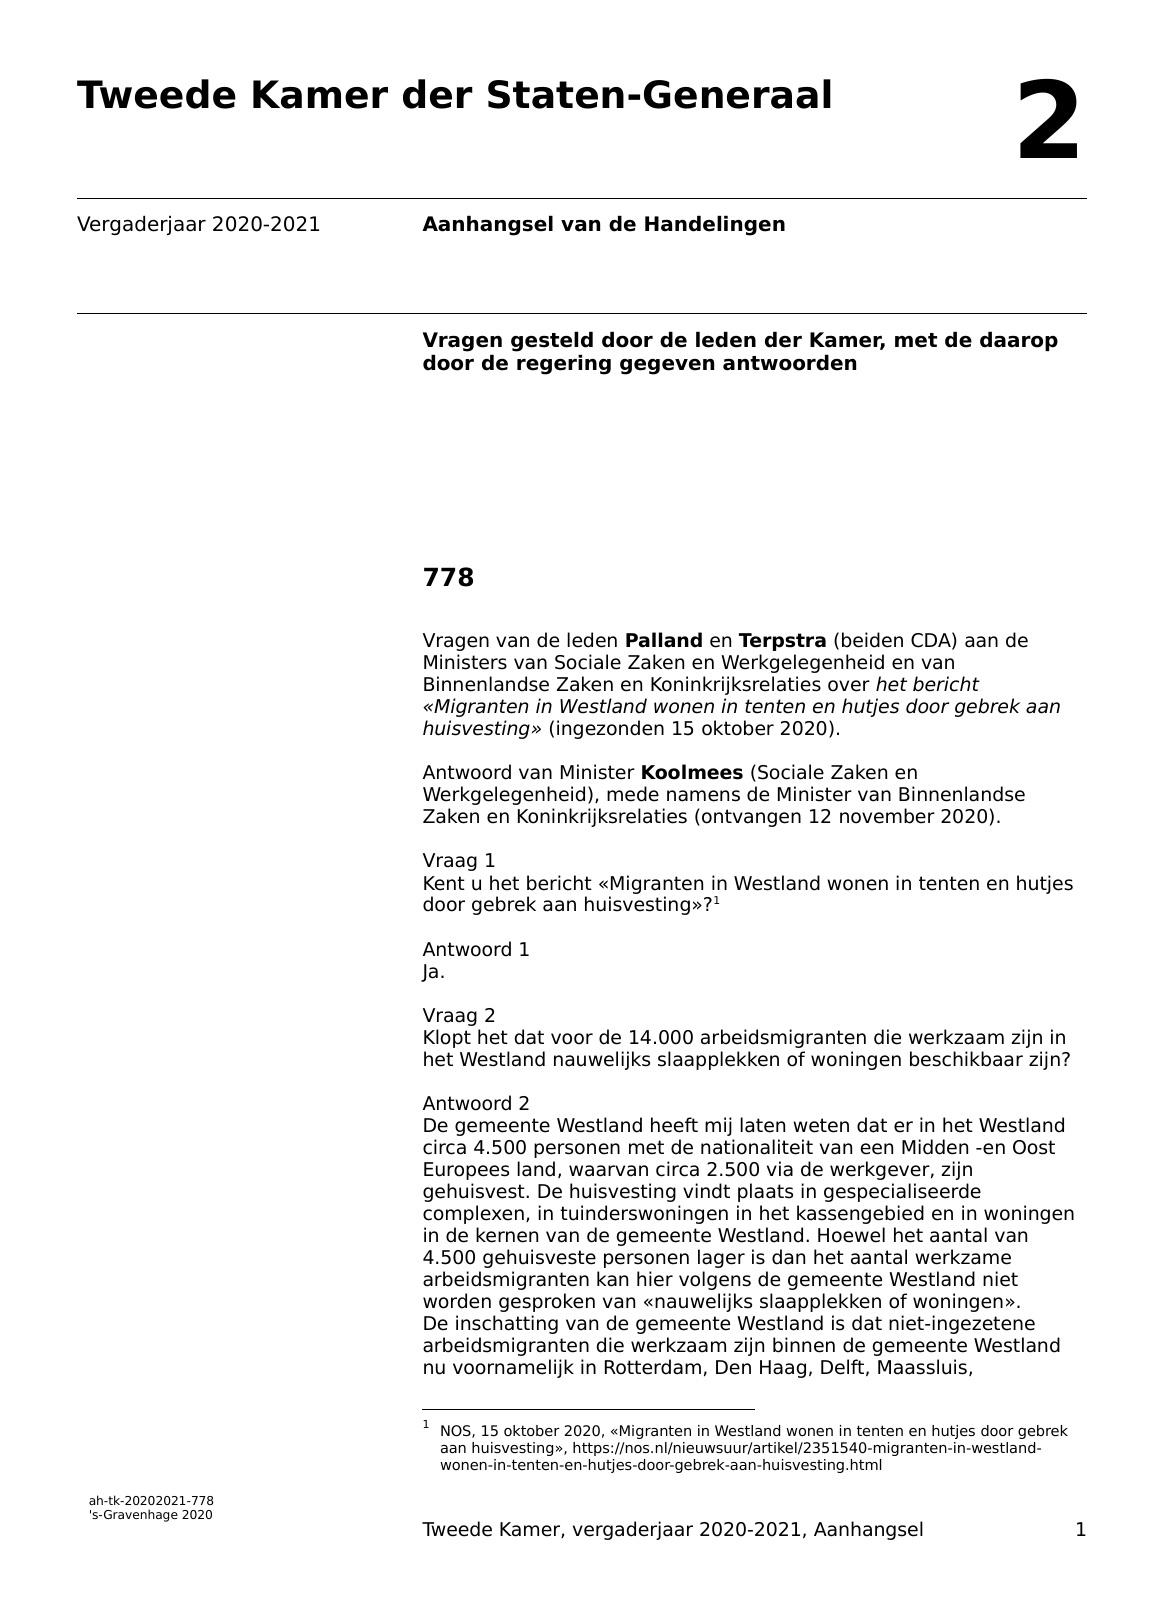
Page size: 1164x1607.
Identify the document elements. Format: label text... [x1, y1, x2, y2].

text De gemeente Westland heeft mij laten weten dat er in het Westland circa 4.500 personen met de nationaliteit van een Midden -en Oost Europees land, waarvan circa 2.500 via de werkgever, zijn gehuisvest. De huisvesting vindt plaats in gespecialiseerde complexen, in tuinderswoningen in het kassengebied en in woningen in de kernen van de gemeente Westland. Hoewel het aantal van 4.500 gehuisveste personen lager is dan het aantal werkzame arbeidsmigranten kan hier volgens de gemeente Westland niet worden gesproken van «nauwelijks slaapplekken of woningen». [422, 1115, 1087, 1313]
text Vragen van de leden Palland en Terpstra (beiden CDA) aan de Ministers van Sociale Zaken en Werkgelegenheid en van Binnenlandse Zaken en Koninkrijksrelaties over het bericht «Migranten in Westland wonen in tenten en hutjes door gebrek aan huisvesting» (ingezonden 15 oktober 2020). [422, 630, 1087, 740]
table_cell Vragen gesteld door de leden der Kamer, met de daarop door de regering gegeven antwoorden [422, 314, 1087, 375]
text Antwoord 1 [422, 938, 1087, 961]
text Antwoord 2 [422, 1093, 1087, 1115]
text Vraag 2 [422, 1005, 1087, 1027]
text De inschatting van de gemeente Westland is dat niet-ingezetene arbeidsmigranten die werkzaam zijn binnen de gemeente Westland nu voornamelijk in Rotterdam, Den Haag, Delft, Maassluis, [422, 1313, 1087, 1378]
text Kent u het bericht «Migranten in Westland wonen in tenten en hutjes door gebrek aan huisvesting»? [422, 872, 1087, 916]
table_header 2 [886, 59, 1087, 198]
table_cell [77, 314, 422, 375]
text Klopt het dat voor de 14.000 arbeidsmigranten die werkzaam zijn in het Westland nauwelijks slaapplekken of woningen beschikbaar zijn? [422, 1027, 1087, 1071]
text Vraag 1 [422, 850, 1087, 872]
table_header Tweede Kamer der Staten-Generaal [77, 59, 886, 198]
table_cell Vergaderjaar 2020-2021 [77, 199, 422, 313]
text 778 [422, 563, 1087, 592]
text 's-Gravenhage 2020 [88, 1508, 323, 1522]
text Ja. [422, 961, 1087, 982]
table_cell Aanhangsel van de Handelingen [422, 199, 1087, 313]
text Antwoord van Minister Koolmees (Sociale Zaken en Werkgelegenheid), mede namens de Minister van Binnenlandse Zaken en Koninkrijksrelaties (ontvangen 12 november 2020). [422, 762, 1087, 828]
text NOS, 15 oktober 2020, «Migranten in Westland wonen in tenten en hutjes door gebrek aan huisvesting», https://nos.nl/nieuwsuur/artikel/2351540-migranten-in-westland-wonen-in-tenten-en-hutjes-door-gebrek-aan-huisvesting.html [422, 1418, 1087, 1474]
text ah-tk-20202021-778 [88, 1494, 323, 1508]
